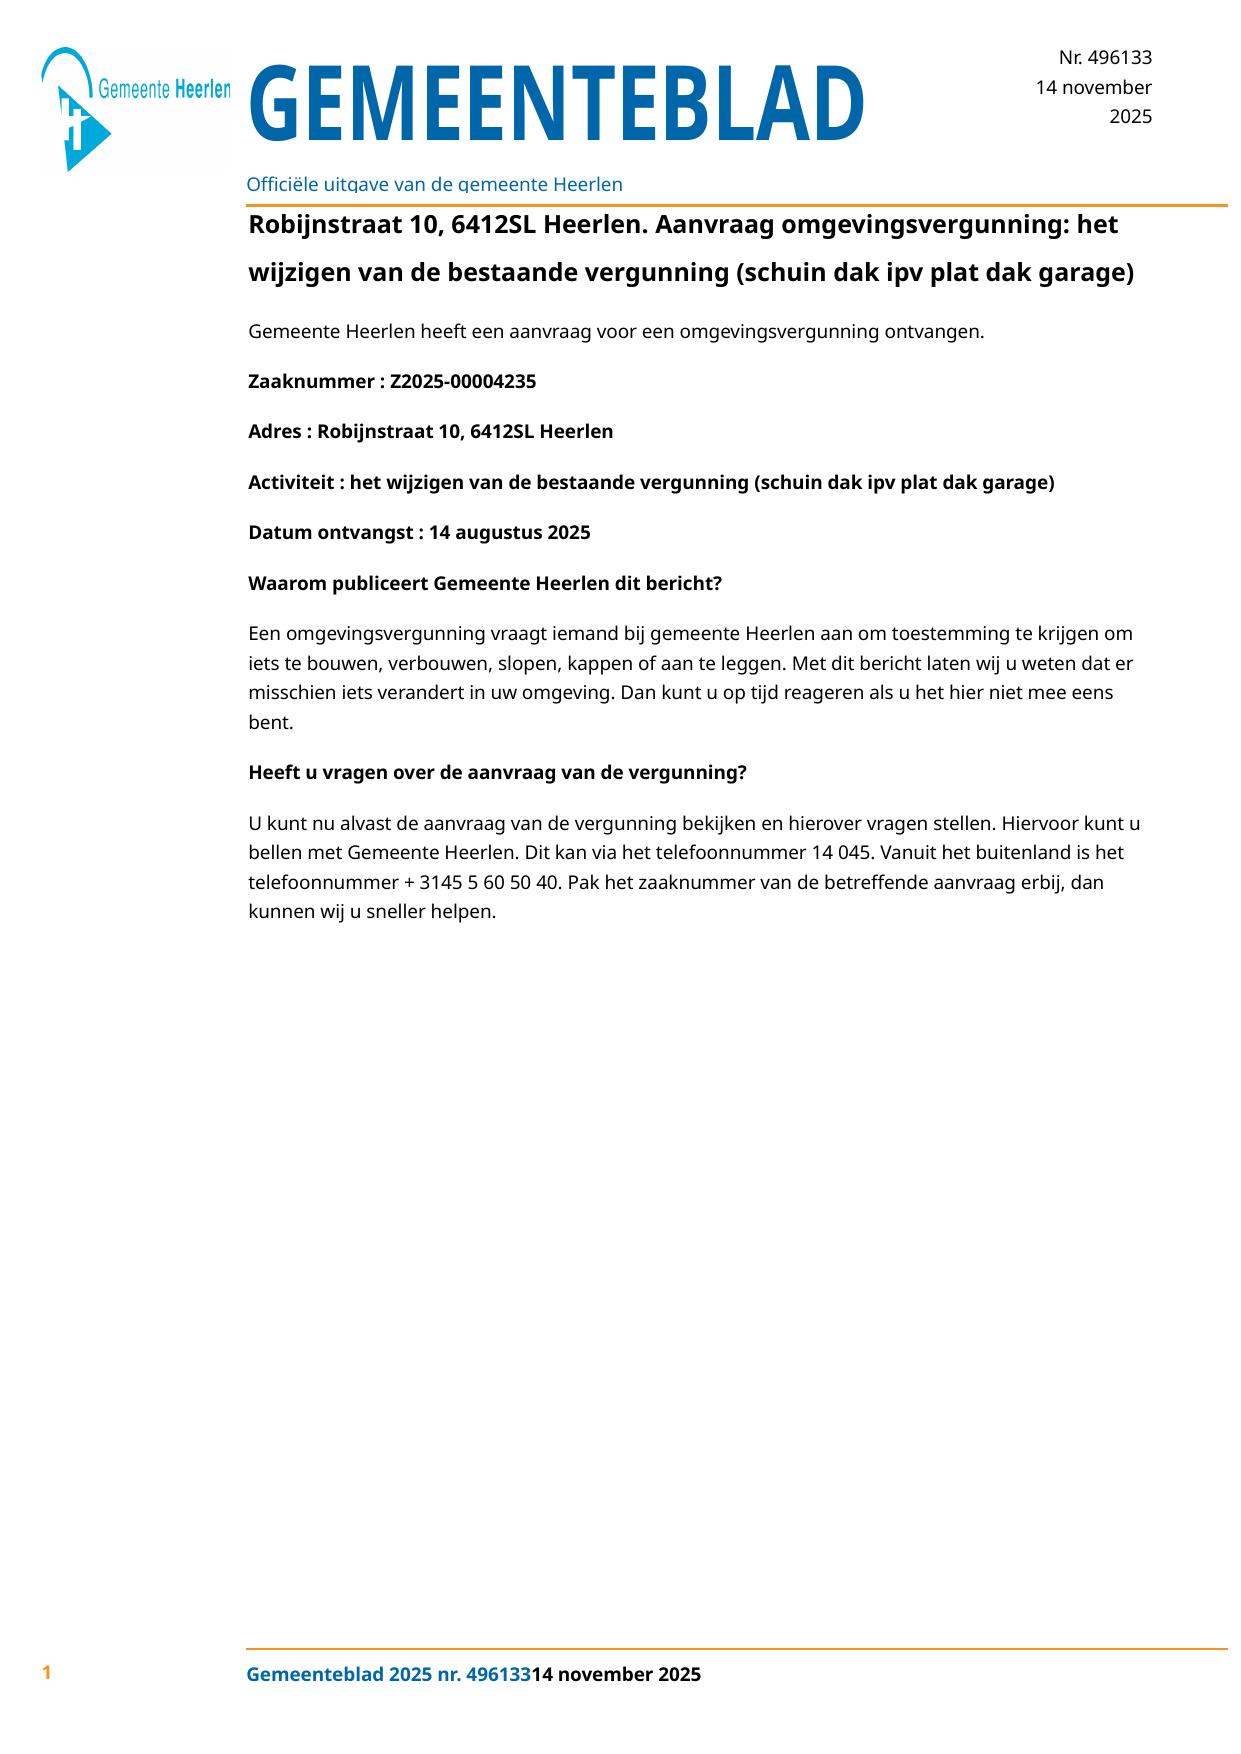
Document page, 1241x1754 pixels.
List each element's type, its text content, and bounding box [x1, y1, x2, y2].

picture [41, 47, 59, 70]
text Waarom publiceert Gemeente Heerlen dit bericht? [248, 570, 1152, 596]
picture [41, 47, 231, 172]
text Activiteit : het wijzigen van de bestaande vergunning (schuin dak ipv plat dak garage) [248, 469, 1152, 495]
text Een omgevingsvergunning vraagt iemand bij gemeente Heerlen aan om toestemming te krijgen om iets te bouwen, verbouwen, slopen, kappen of aan te leggen. Met dit bericht laten wij u weten dat er misschien iets verandert in uw omgeving. Dan kunt u op tijd reageren als u het hier niet mee eens bent. [248, 620, 1152, 735]
text Gemeente Heerlen heeft een aanvraag voor een omgevingsvergunning ontvangen. [248, 318, 1152, 344]
text U kunt nu alvast de aanvraag van de vergunning bekijken en hierover vragen stellen. Hiervoor kunt u bellen met Gemeente Heerlen. Dit kan via het telefoonnummer 14 045. Vanuit het buitenland is het telefoonnummer + 3145 5 60 50 40. Pak het zaaknummer van de betreffende aanvraag erbij, dan kunnen wij u sneller helpen. [248, 810, 1152, 924]
text Robijnstraat 10, 6412SL Heerlen. Aanvraag omgevingsvergunning: het wijzigen van de bestaande vergunning (schuin dak ipv plat dak garage) [248, 207, 1152, 288]
text Zaaknummer : Z2025-00004235 [248, 368, 1152, 394]
text Adres : Robijnstraat 10, 6412SL Heerlen [248, 419, 1152, 444]
text Datum ontvangst : 14 augustus 2025 [248, 519, 1152, 545]
text Heeft u vragen over de aanvraag van de vergunning? [248, 759, 1152, 785]
